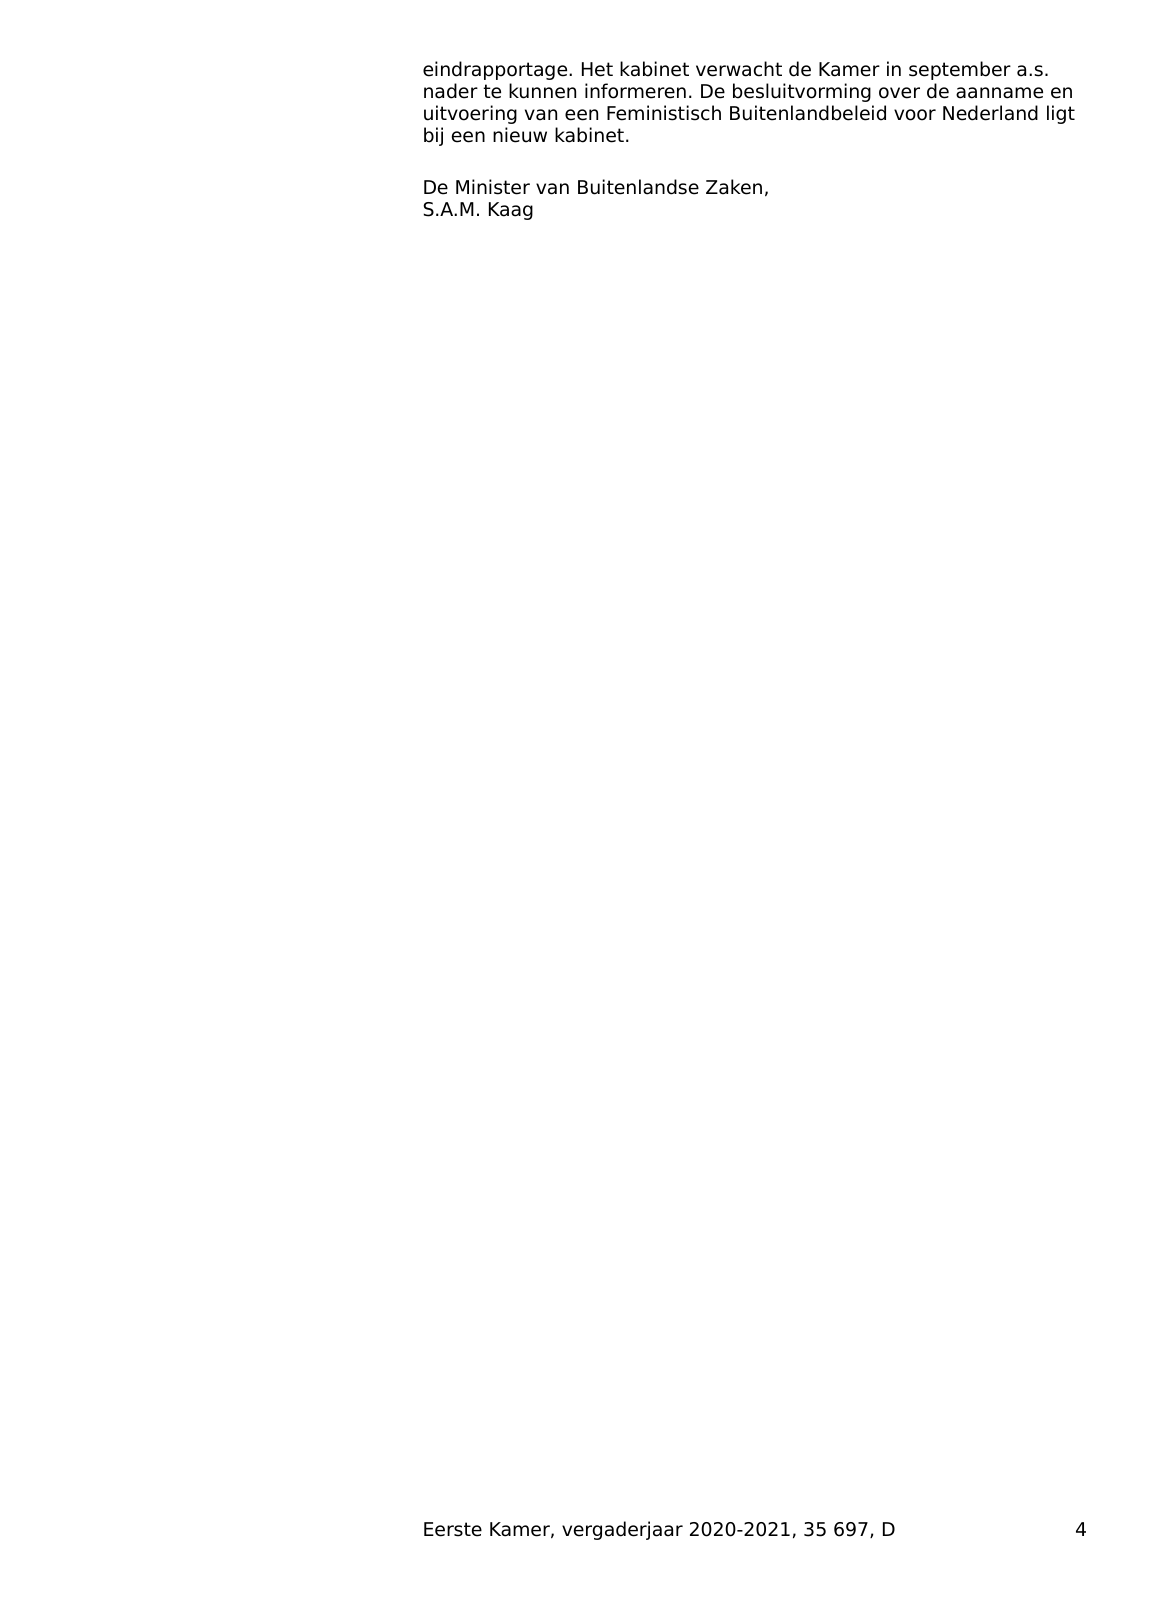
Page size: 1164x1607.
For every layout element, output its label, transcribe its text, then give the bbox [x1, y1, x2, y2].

text eindrapportage. Het kabinet verwacht de Kamer in september a.s. nader te kunnen informeren. De besluitvorming over de aanname en uitvoering van een Feministisch Buitenlandbeleid voor Nederland ligt bij een nieuw kabinet. [422, 59, 1087, 147]
text De Minister van Buitenlandse Zaken, S.A.M. Kaag [422, 177, 1087, 221]
